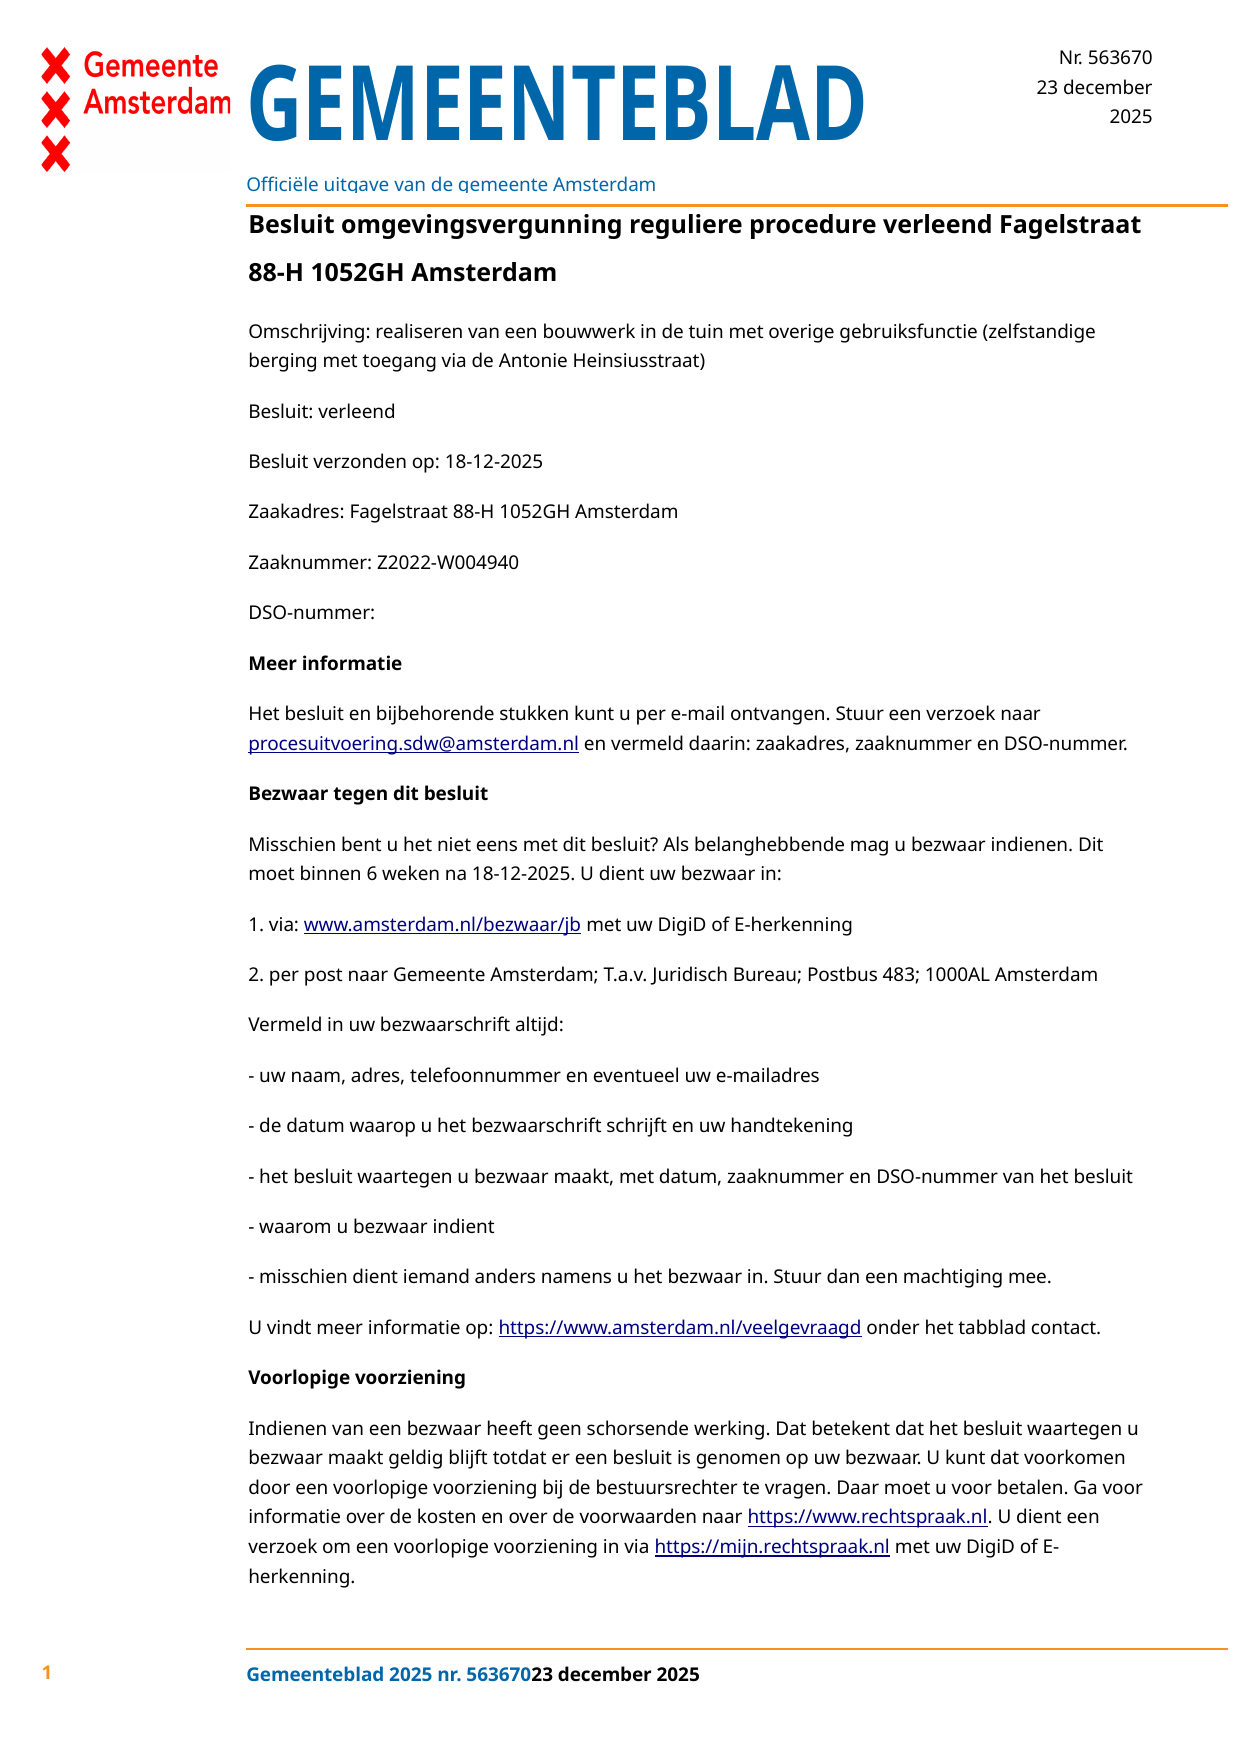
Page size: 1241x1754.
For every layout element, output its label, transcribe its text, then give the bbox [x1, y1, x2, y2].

picture [41, 47, 231, 172]
text - het besluit waartegen u bezwaar maakt, met datum, zaaknummer en DSO-nummer van het besluit [248, 1163, 1152, 1189]
text Besluit omgevingsvergunning reguliere procedure verleend Fagelstraat 88-H 1052GH Amsterdam [248, 207, 1152, 288]
text Besluit: verleend [248, 398, 1152, 424]
text Bezwaar tegen dit besluit [248, 780, 1152, 806]
text U vindt meer informatie op: https://www.amsterdam.nl/veelgevraagd onder het tabblad contact. [248, 1314, 1152, 1340]
text Meer informatie [248, 650, 1152, 676]
text Het besluit en bijbehorende stukken kunt u per e-mail ontvangen. Stuur een verzoek naar procesuitvoering.sdw@amsterdam.nl en vermeld daarin: zaakadres, zaaknummer en DSO-nummer. [248, 700, 1152, 756]
text DSO-nummer: [248, 599, 1152, 625]
text - misschien dient iemand anders namens u het bezwaar in. Stuur dan een machtiging mee. [248, 1264, 1152, 1289]
text - waarom u bezwaar indient [248, 1213, 1152, 1239]
text 2. per post naar Gemeente Amsterdam; T.a.v. Juridisch Bureau; Postbus 483; 1000AL Amsterdam [248, 961, 1152, 987]
text Misschien bent u het niet eens met dit besluit? Als belanghebbende mag u bezwaar indienen. Dit moet binnen 6 weken na 18-12-2025. U dient uw bezwaar in: [248, 831, 1152, 886]
text Zaaknummer: Z2022-W004940 [248, 549, 1152, 575]
text Indienen van een bezwaar heeft geen schorsende werking. Dat betekent dat het besluit waartegen u bezwaar maakt geldig blijft totdat er een besluit is genomen op uw bezwaar. U kunt dat voorkomen door een voorlopige voorziening bij de bestuursrechter te vragen. Daar moet u voor betalen. Ga voor informatie over de kosten en over de voorwaarden naar https://www.rechtspraak.nl. U dient een verzoek om een voorlopige voorziening in via https://mijn.rechtspraak.nl met uw DigiD of E-herkenning. [248, 1415, 1152, 1589]
text - de datum waarop u het bezwaarschrift schrijft en uw handtekening [248, 1112, 1152, 1138]
text 1. via: www.amsterdam.nl/bezwaar/jb met uw DigiD of E-herkenning [248, 911, 1152, 937]
text Zaakadres: Fagelstraat 88-H 1052GH Amsterdam [248, 499, 1152, 524]
text Voorlopige voorziening [248, 1364, 1152, 1390]
text Vermeld in uw bezwaarschrift altijd: [248, 1012, 1152, 1037]
text Omschrijving: realiseren van een bouwwerk in de tuin met overige gebruiksfunctie (zelfstandige berging met toegang via de Antonie Heinsiusstraat) [248, 318, 1152, 373]
text Besluit verzonden op: 18-12-2025 [248, 448, 1152, 474]
text - uw naam, adres, telefoonnummer en eventueel uw e-mailadres [248, 1062, 1152, 1088]
